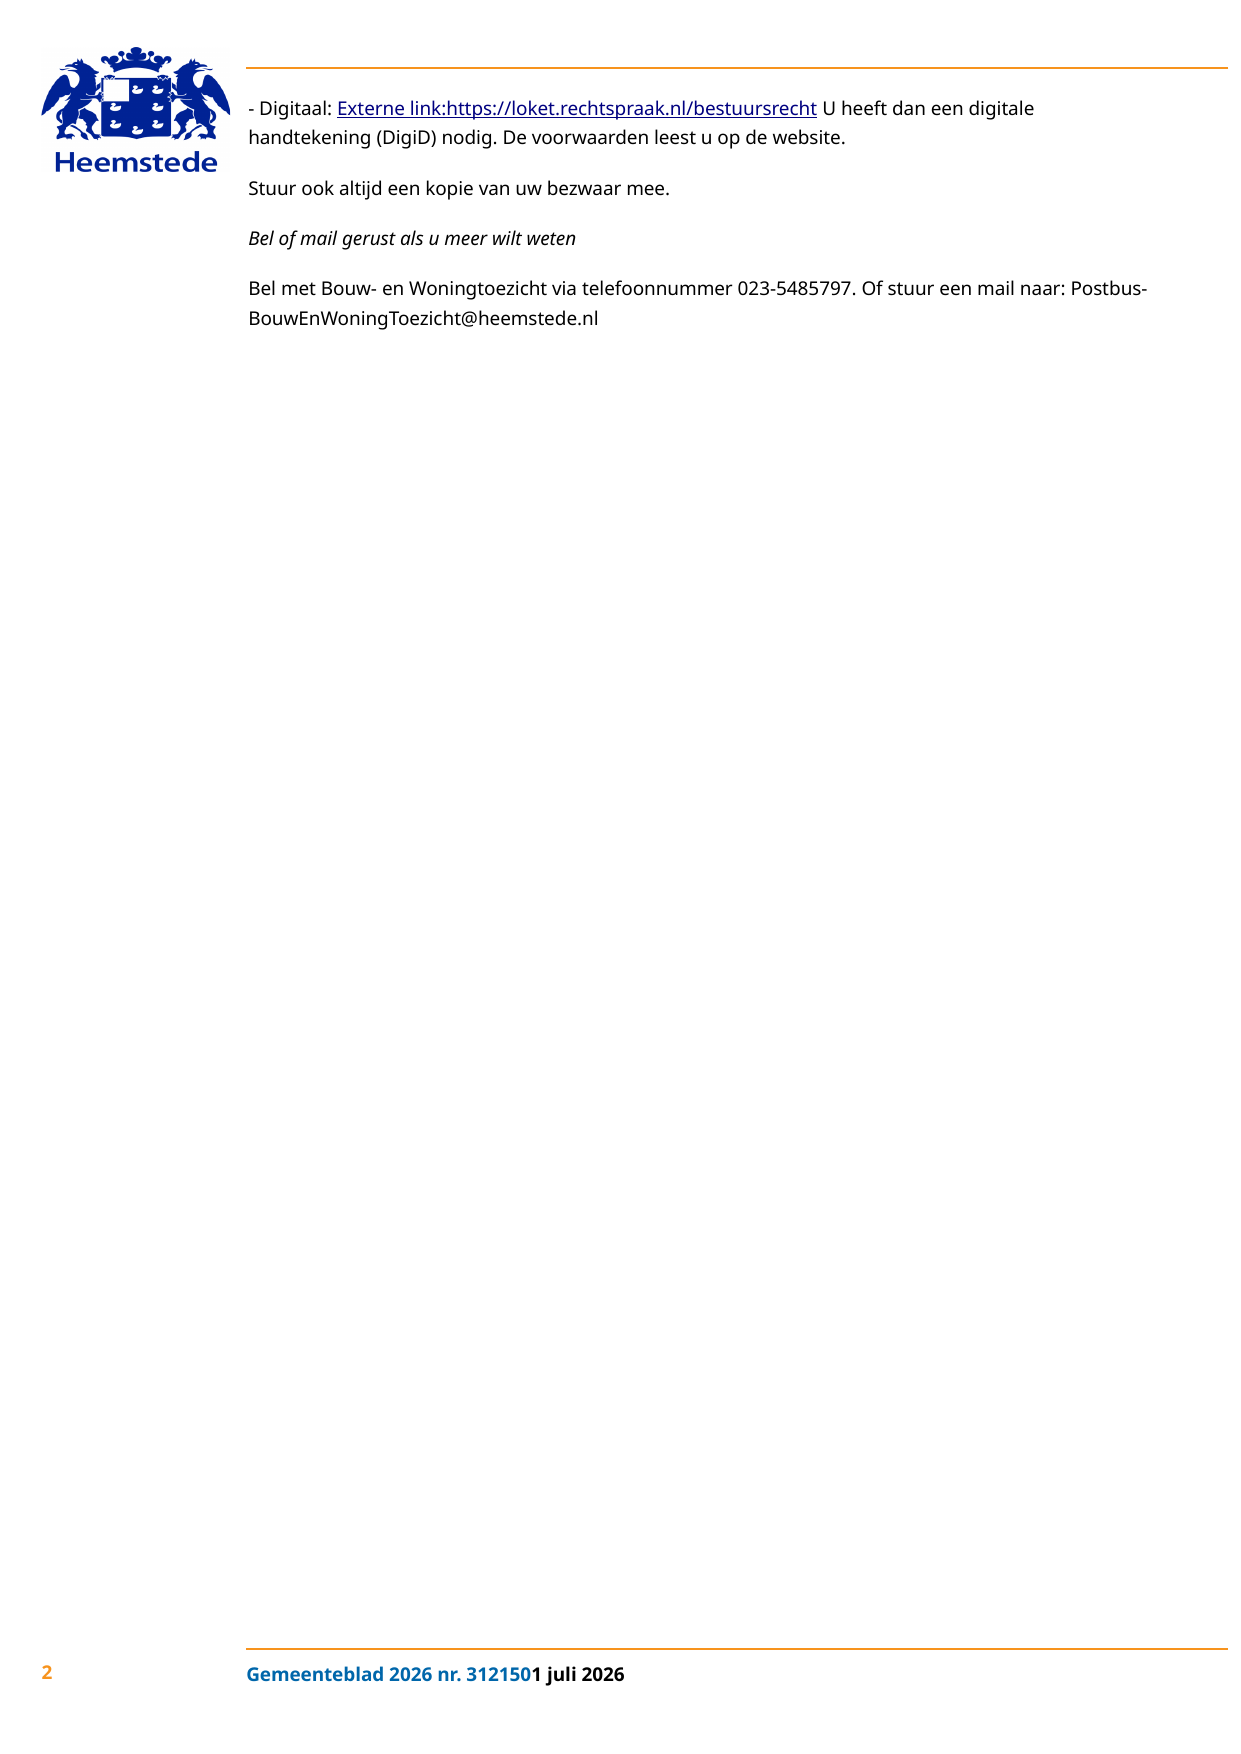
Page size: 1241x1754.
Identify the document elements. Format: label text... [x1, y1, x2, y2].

text Stuur ook altijd een kopie van uw bezwaar mee. [248, 175, 1152, 201]
picture [41, 47, 231, 172]
text Bel of mail gerust als u meer wilt weten [248, 225, 1152, 251]
text - Digitaal: Externe link:https://loket.rechtspraak.nl/bestuursrecht U heeft dan een digitale handtekening (DigiD) nodig. De voorwaarden leest u op de website. [248, 95, 1152, 150]
text Bel met Bouw- en Woningtoezicht via telefoonnummer 023-5485797. Of stuur een mail naar: Postbus-BouwEnWoningToezicht@heemstede.nl [248, 276, 1152, 331]
